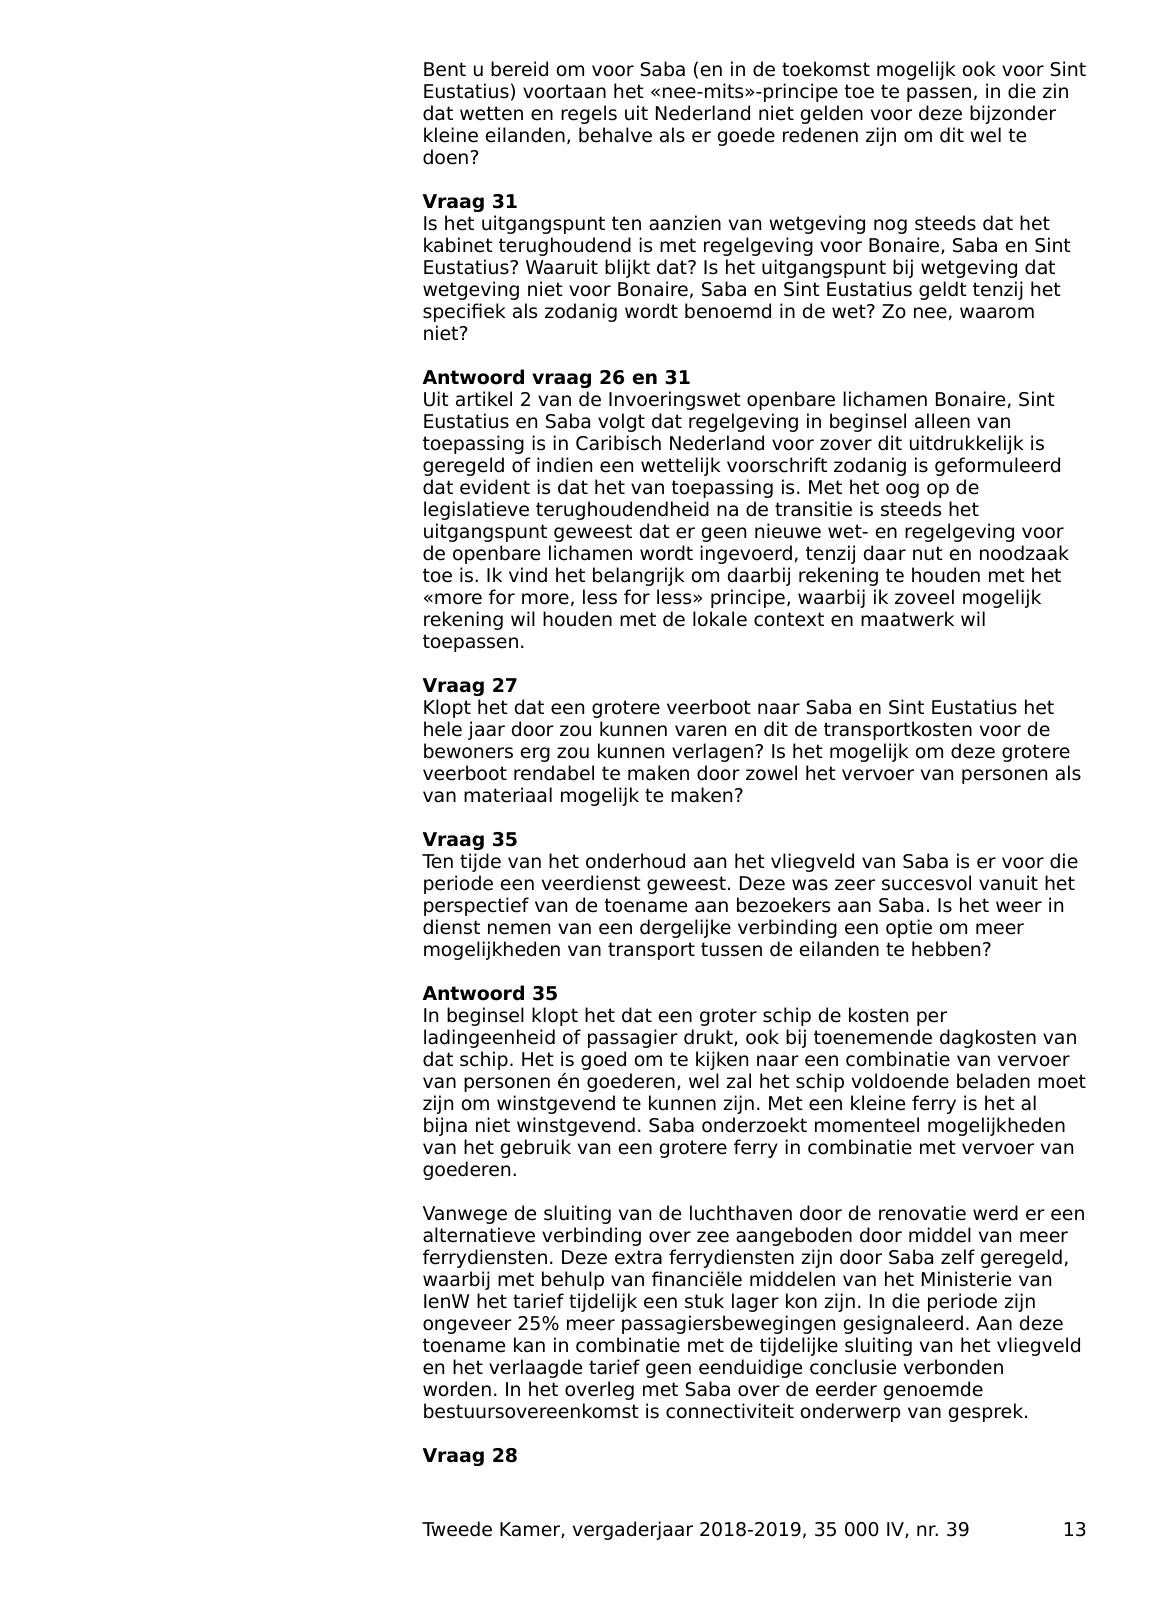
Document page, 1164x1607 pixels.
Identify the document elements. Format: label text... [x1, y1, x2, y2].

text Vraag 31 [422, 191, 1087, 213]
text Is het uitgangspunt ten aanzien van wetgeving nog steeds dat het kabinet terughoudend is met regelgeving voor Bonaire, Saba en Sint Eustatius? Waaruit blijkt dat? Is het uitgangspunt bij wetgeving dat wetgeving niet voor Bonaire, Saba en Sint Eustatius geldt tenzij het specifiek als zodanig wordt benoemd in de wet? Zo nee, waarom niet? [422, 213, 1087, 345]
text Vraag 28 [422, 1445, 1087, 1467]
text Antwoord vraag 26 en 31 [422, 367, 1087, 389]
text Klopt het dat een grotere veerboot naar Saba en Sint Eustatius het hele jaar door zou kunnen varen en dit de transportkosten voor de bewoners erg zou kunnen verlagen? Is het mogelijk om deze grotere veerboot rendabel te maken door zowel het vervoer van personen als van materiaal mogelijk te maken? [422, 697, 1087, 807]
text Uit artikel 2 van de Invoeringswet openbare lichamen Bonaire, Sint Eustatius en Saba volgt dat regelgeving in beginsel alleen van toepassing is in Caribisch Nederland voor zover dit uitdrukkelijk is geregeld of indien een wettelijk voorschrift zodanig is geformuleerd dat evident is dat het van toepassing is. Met het oog op de legislatieve terughoudendheid na de transitie is steeds het uitgangspunt geweest dat er geen nieuwe wet- en regelgeving voor de openbare lichamen wordt ingevoerd, tenzij daar nut en noodzaak toe is. Ik vind het belangrijk om daarbij rekening te houden met het «more for more, less for less» principe, waarbij ik zoveel mogelijk rekening wil houden met de lokale context en maatwerk wil toepassen. [422, 389, 1087, 653]
text In beginsel klopt het dat een groter schip de kosten per ladingeenheid of passagier drukt, ook bij toenemende dagkosten van dat schip. Het is goed om te kijken naar een combinatie van vervoer van personen én goederen, wel zal het schip voldoende beladen moet zijn om winstgevend te kunnen zijn. Met een kleine ferry is het al bijna niet winstgevend. Saba onderzoekt momenteel mogelijkheden van het gebruik van een grotere ferry in combinatie met vervoer van goederen. [422, 1005, 1087, 1181]
text Vanwege de sluiting van de luchthaven door de renovatie werd er een alternatieve verbinding over zee aangeboden door middel van meer ferrydiensten. Deze extra ferrydiensten zijn door Saba zelf geregeld, waarbij met behulp van financiële middelen van het Ministerie van IenW het tarief tijdelijk een stuk lager kon zijn. In die periode zijn ongeveer 25% meer passagiersbewegingen gesignaleerd. Aan deze toename kan in combinatie met de tijdelijke sluiting van het vliegveld en het verlaagde tarief geen eenduidige conclusie verbonden worden. In het overleg met Saba over de eerder genoemde bestuursovereenkomst is connectiviteit onderwerp van gesprek. [422, 1203, 1087, 1423]
text Bent u bereid om voor Saba (en in de toekomst mogelijk ook voor Sint Eustatius) voortaan het «nee-mits»-principe toe te passen, in die zin dat wetten en regels uit Nederland niet gelden voor deze bijzonder kleine eilanden, behalve als er goede redenen zijn om dit wel te doen? [422, 59, 1087, 169]
text Vraag 35 [422, 829, 1087, 851]
text Vraag 27 [422, 675, 1087, 697]
text Ten tijde van het onderhoud aan het vliegveld van Saba is er voor die periode een veerdienst geweest. Deze was zeer succesvol vanuit het perspectief van de toename aan bezoekers aan Saba. Is het weer in dienst nemen van een dergelijke verbinding een optie om meer mogelijkheden van transport tussen de eilanden te hebben? [422, 851, 1087, 961]
text Antwoord 35 [422, 983, 1087, 1005]
